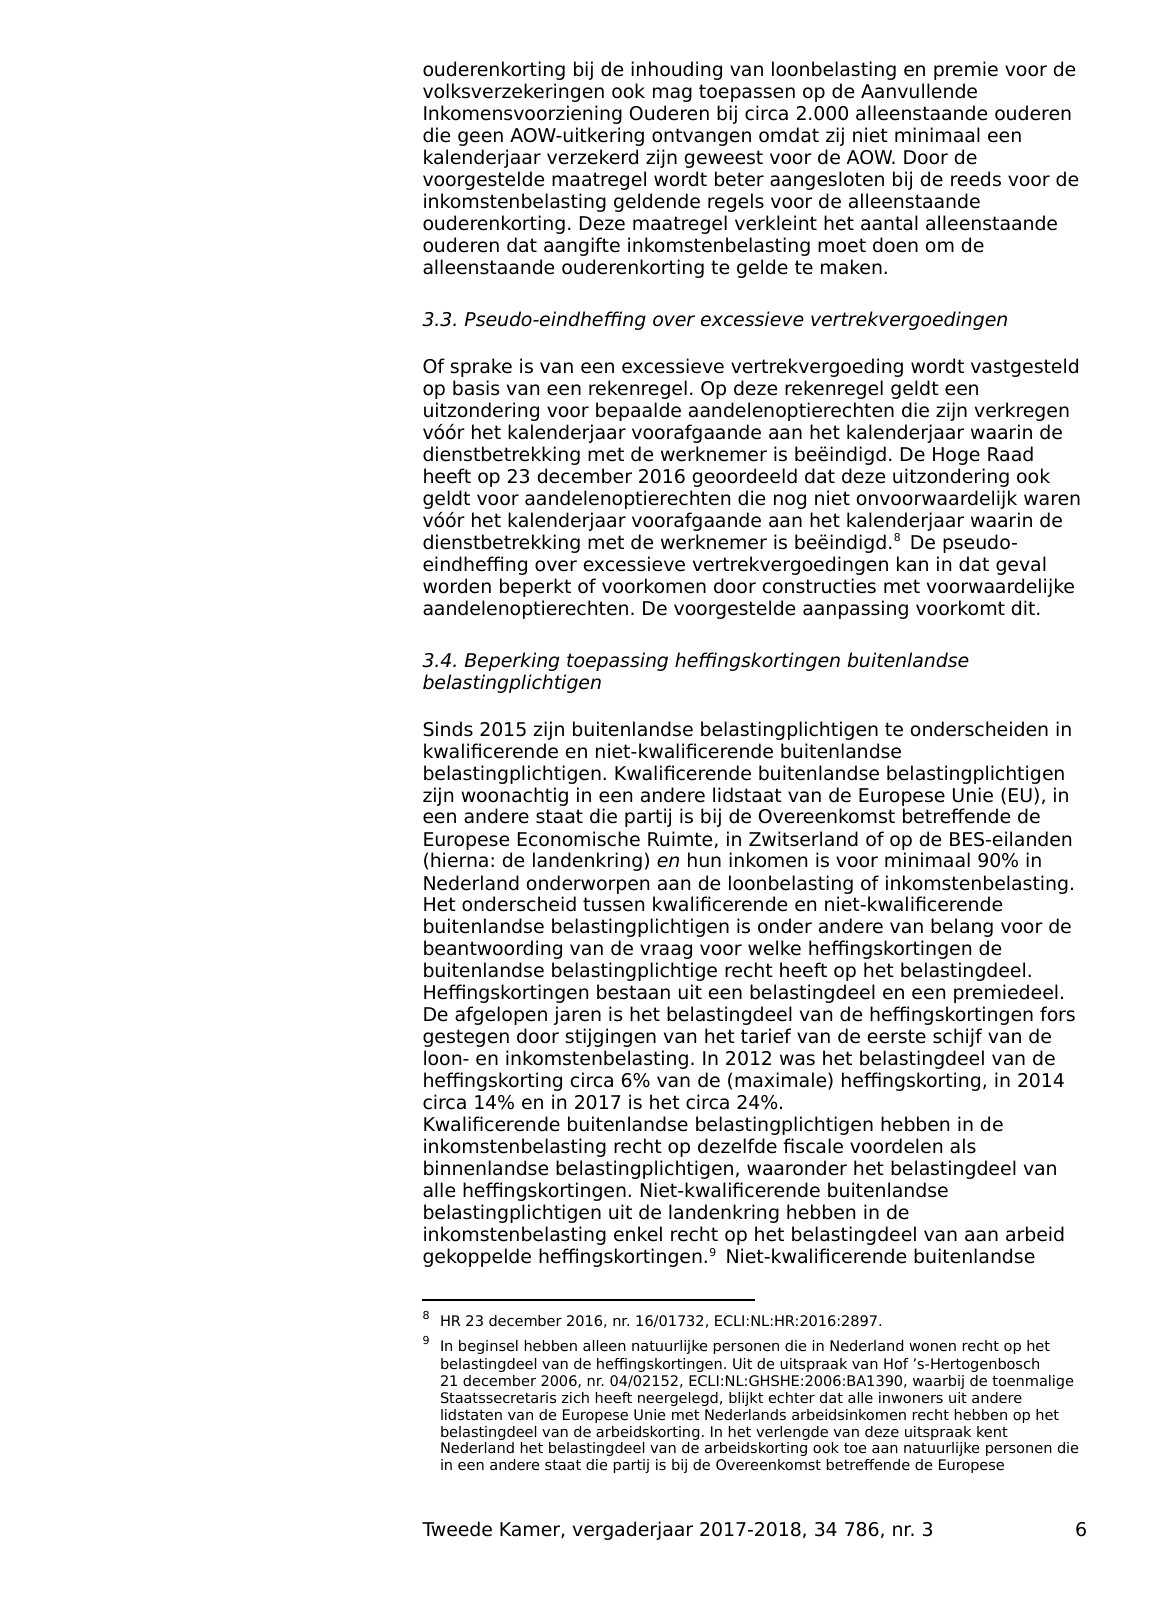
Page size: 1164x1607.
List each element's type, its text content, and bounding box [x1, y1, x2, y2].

text Of sprake is van een excessieve vertrekvergoeding wordt vastgesteld op basis van een rekenregel. Op deze rekenregel geldt een uitzondering voor bepaalde aandelenoptierechten die zijn verkregen vóór het kalenderjaar voorafgaande aan het kalenderjaar waarin de dienstbetrekking met de werknemer is beëindigd. De Hoge Raad heeft op 23 december 2016 geoordeeld dat deze uitzondering ook geldt voor aandelenoptierechten die nog niet onvoorwaardelijk waren vóór het kalenderjaar voorafgaande aan het kalenderjaar waarin de dienstbetrekking met de werknemer is beëindigd. De pseudo-eindheffing over excessieve vertrekvergoedingen kan in dat geval worden beperkt of voorkomen door constructies met voorwaardelijke aandelenoptierechten. De voorgestelde aanpassing voorkomt dit. [422, 356, 1087, 619]
text ouderenkorting bij de inhouding van loonbelasting en premie voor de volksverzekeringen ook mag toepassen op de Aanvullende Inkomensvoorziening Ouderen bij circa 2.000 alleenstaande ouderen die geen AOW-uitkering ontvangen omdat zij niet minimaal een kalenderjaar verzekerd zijn geweest voor de AOW. Door de voorgestelde maatregel wordt beter aangesloten bij de reeds voor de inkomstenbelasting geldende regels voor de alleenstaande ouderenkorting. Deze maatregel verkleint het aantal alleenstaande ouderen dat aangifte inkomstenbelasting moet doen om de alleenstaande ouderenkorting te gelde te maken. [422, 59, 1087, 279]
text Heffingskortingen bestaan uit een belastingdeel en een premiedeel. De afgelopen jaren is het belastingdeel van de heffingskortingen fors gestegen door stijgingen van het tarief van de eerste schijf van de loon- en inkomstenbelasting. In 2012 was het belastingdeel van de heffingskorting circa 6% van de (maximale) heffingskorting, in 2014 circa 14% en in 2017 is het circa 24%. [422, 982, 1087, 1114]
text Sinds 2015 zijn buitenlandse belastingplichtigen te onderscheiden in kwalificerende en niet-kwalificerende buitenlandse belastingplichtigen. Kwalificerende buitenlandse belastingplichtigen zijn woonachtig in een andere lidstaat van de Europese Unie (EU), in een andere staat die partij is bij de Overeenkomst betreffende de Europese Economische Ruimte, in Zwitserland of op de BES-eilanden (hierna: de landenkring) en hun inkomen is voor minimaal 90% in Nederland onderworpen aan de loonbelasting of inkomstenbelasting. Het onderscheid tussen kwalificerende en niet-kwalificerende buitenlandse belastingplichtigen is onder andere van belang voor de beantwoording van de vraag voor welke heffingskortingen de buitenlandse belastingplichtige recht heeft op het belastingdeel. [422, 718, 1087, 982]
text In beginsel hebben alleen natuurlijke personen die in Nederland wonen recht op het belastingdeel van de heffingskortingen. Uit de uitspraak van Hof ’s-Hertogenbosch 21 december 2006, nr. 04/02152, ECLI:NL:GHSHE:2006:BA1390, waarbij de toenmalige Staatssecretaris zich heeft neergelegd, blijkt echter dat alle inwoners uit andere lidstaten van de Europese Unie met Nederlands arbeidsinkomen recht hebben op het belastingdeel van de arbeidskorting. In het verlengde van deze uitspraak kent Nederland het belastingdeel van de arbeidskorting ook toe aan natuurlijke personen die in een andere staat die partij is bij de Overeenkomst betreffende de Europese [422, 1334, 1087, 1474]
subtitle 3.3. Pseudo-eindheffing over excessieve vertrekvergoedingen [422, 309, 1087, 331]
subtitle 3.4. Beperking toepassing heffingskortingen buitenlandse belastingplichtigen [422, 649, 1087, 693]
text HR 23 december 2016, nr. 16/01732, ECLI:NL:HR:2016:2897. [422, 1309, 1087, 1331]
text Kwalificerende buitenlandse belastingplichtigen hebben in de inkomstenbelasting recht op dezelfde fiscale voordelen als binnenlandse belastingplichtigen, waaronder het belastingdeel van alle heffingskortingen. Niet-kwalificerende buitenlandse belastingplichtigen uit de landenkring hebben in de inkomstenbelasting enkel recht op het belastingdeel van aan arbeid gekoppelde heffingskortingen. Niet-kwalificerende buitenlandse [422, 1114, 1087, 1268]
